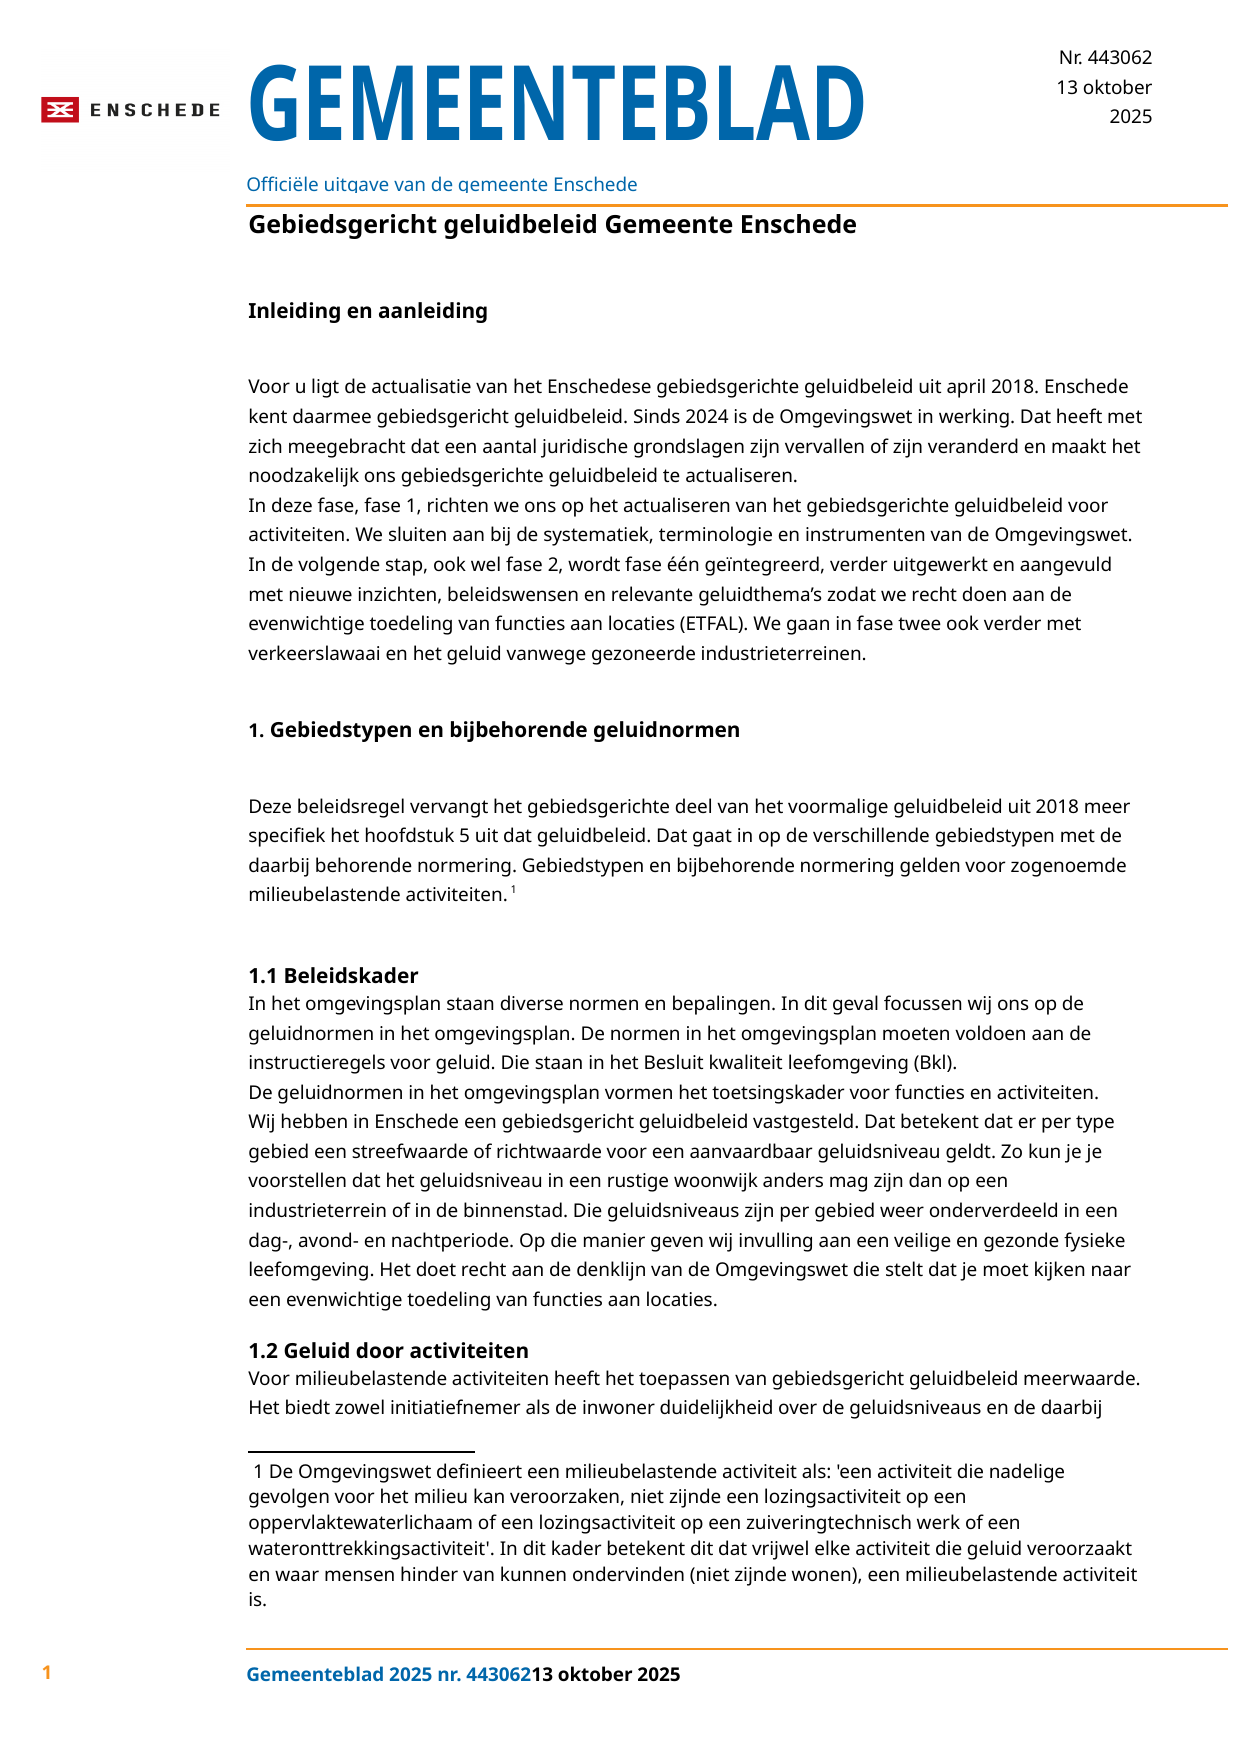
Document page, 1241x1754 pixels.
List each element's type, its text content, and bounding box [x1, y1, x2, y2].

picture [41, 47, 231, 172]
text De Omgevingswet definieert een milieubelastende activiteit als: 'een activiteit die nadelige gevolgen voor het milieu kan veroorzaken, niet zijnde een lozingsactiviteit op een oppervlaktewaterlichaam of een lozingsactiviteit op een zuiveringtechnisch werk of een wateronttrekkingsactiviteit'. In dit kader betekent dit dat vrijwel elke activiteit die geluid veroorzaakt en waar mensen hinder van kunnen ondervinden (niet zijnde wonen), een milieubelastende activiteit is. [248, 1458, 1152, 1612]
text Deze beleidsregel vervangt het gebiedsgerichte deel van het voormalige geluidbeleid uit 2018 meer specifiek het hoofdstuk 5 uit dat geluidbeleid. Dat gaat in op de verschillende gebiedstypen met de daarbij behorende normering. Gebiedstypen en bijbehorende normering gelden voor zogenoemde milieubelastende activiteiten. [248, 793, 1152, 907]
text Voor milieubelastende activiteiten heeft het toepassen van gebiedsgericht geluidbeleid meerwaarde. Het biedt zowel initiatiefnemer als de inwoner duidelijkheid over de geluidsniveaus en de daarbij [248, 1365, 1152, 1420]
text Voor u ligt de actualisatie van het Enschedese gebiedsgerichte geluidbeleid uit april 2018. Enschede kent daarmee gebiedsgericht geluidbeleid. Sinds 2024 is de Omgevingswet in werking. Dat heeft met zich meegebracht dat een aantal juridische grondslagen zijn vervallen of zijn veranderd en maakt het noodzakelijk ons gebiedsgerichte geluidbeleid te actualiseren. [248, 374, 1152, 488]
text Inleiding en aanleiding [248, 296, 1152, 324]
text 1. Gebiedstypen en bijbehorende geluidnormen [248, 715, 1152, 744]
text Wij hebben in Enschede een gebiedsgericht geluidbeleid vastgesteld. Dat betekent dat er per type gebied een streefwaarde of richtwaarde voor een aanvaardbaar geluidsniveau geldt. Zo kun je je voorstellen dat het geluidsniveau in een rustige woonwijk anders mag zijn dan op een industrieterrein of in de binnenstad. Die geluidsniveaus zijn per gebied weer onderverdeeld in een dag-, avond- en nachtperiode. Op die manier geven wij invulling aan een veilige en gezonde fysieke leefomgeving. Het doet recht aan de denklijn van de Omgevingswet die stelt dat je moet kijken naar een evenwichtige toedeling van functies aan locaties. [248, 1108, 1152, 1312]
text Gebiedsgericht geluidbeleid Gemeente Enschede [248, 207, 1152, 241]
text In deze fase, fase 1, richten we ons op het actualiseren van het gebiedsgerichte geluidbeleid voor activiteiten. We sluiten aan bij de systematiek, terminologie en instrumenten van de Omgevingswet. In de volgende stap, ook wel fase 2, wordt fase één geïntegreerd, verder uitgewerkt en aangevuld met nieuwe inzichten, beleidswensen en relevante geluidthema’s zodat we recht doen aan de evenwichtige toedeling van functies aan locaties (ETFAL). We gaan in fase twee ook verder met verkeerslawaai en het geluid vanwege gezoneerde industrieterreinen. [248, 492, 1152, 666]
text In het omgevingsplan staan diverse normen en bepalingen. In dit geval focussen wij ons op de geluidnormen in het omgevingsplan. De normen in het omgevingsplan moeten voldoen aan de instructieregels voor geluid. Die staan in het Besluit kwaliteit leefomgeving (Bkl). [248, 990, 1152, 1075]
text 1.1 Beleidskader [248, 962, 1152, 990]
text 1.2 Geluid door activiteiten [248, 1336, 1152, 1365]
text De geluidnormen in het omgevingsplan vormen het toetsingskader voor functies en activiteiten. [248, 1079, 1152, 1104]
